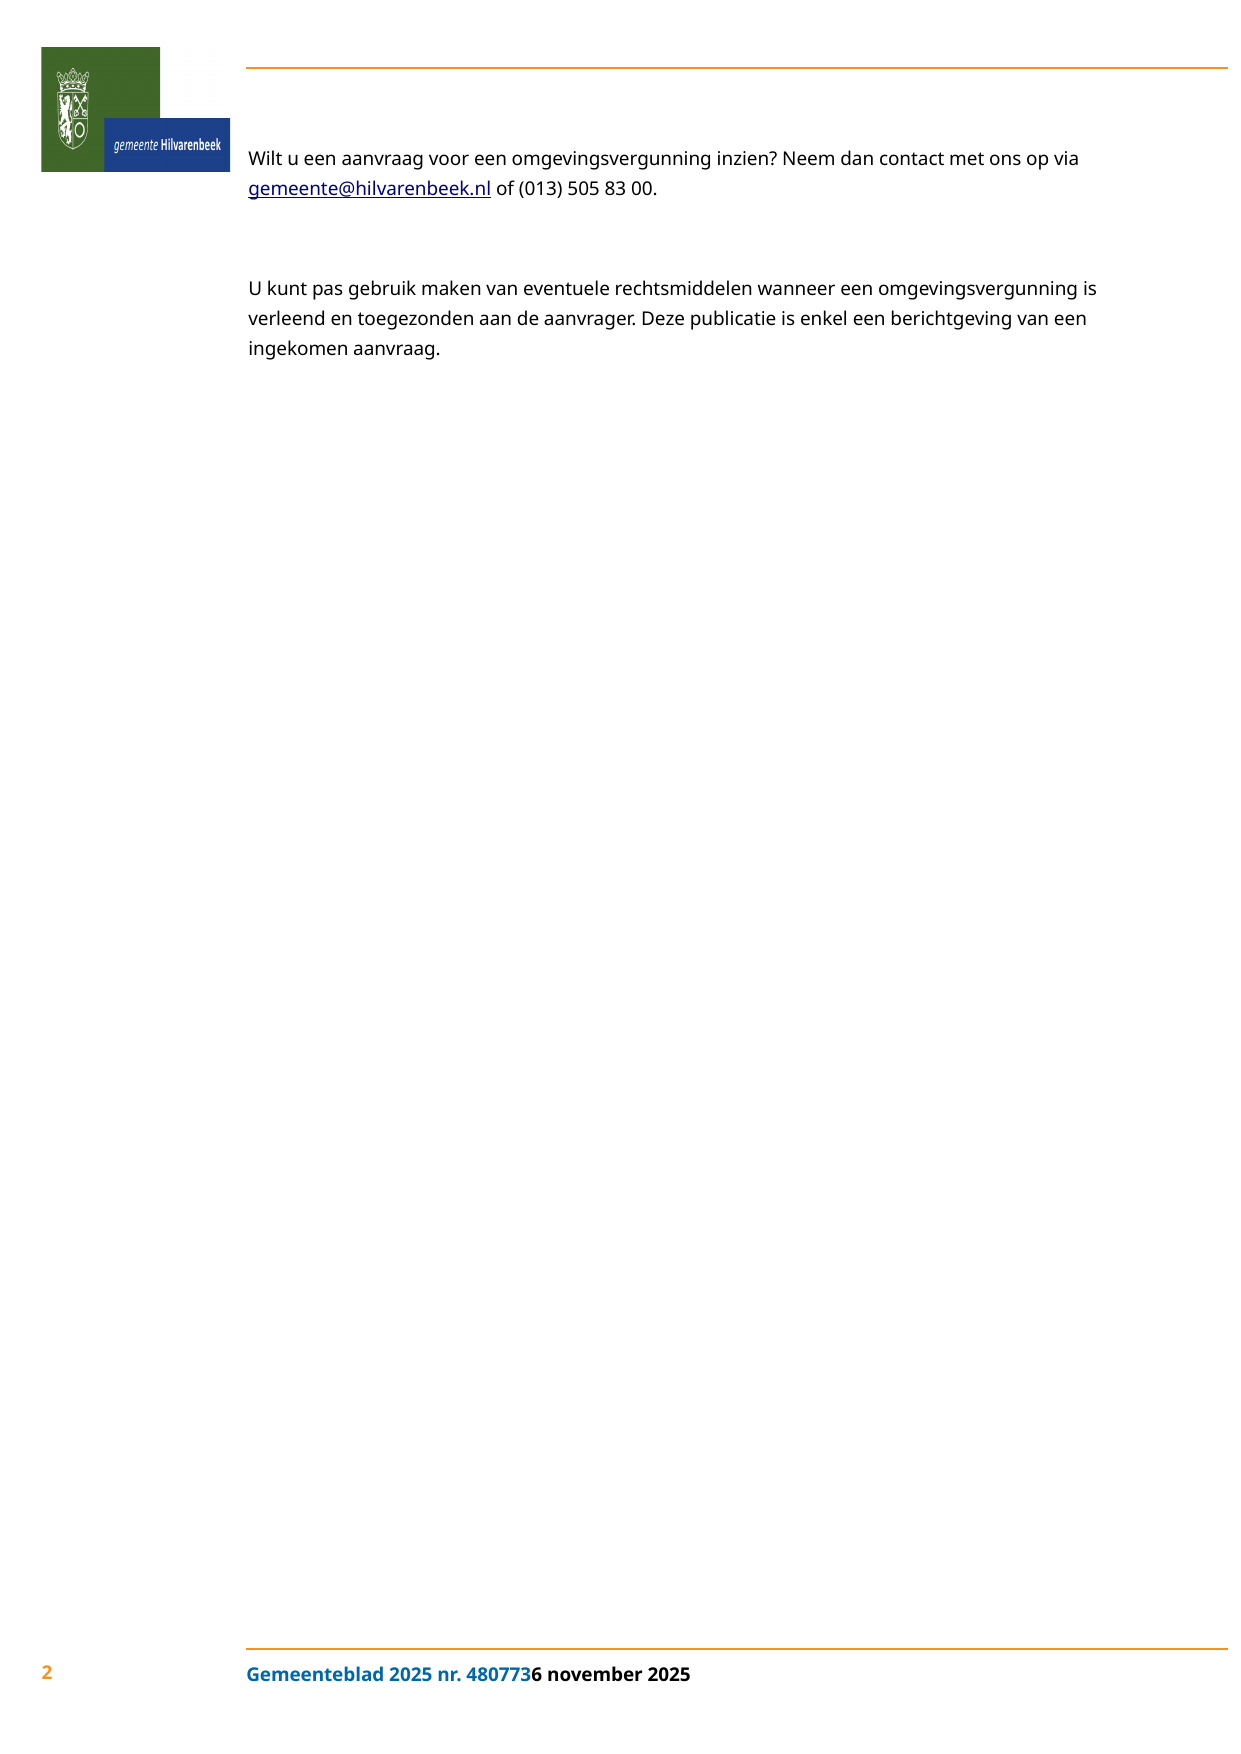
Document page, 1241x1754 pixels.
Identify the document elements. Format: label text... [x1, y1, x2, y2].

text U kunt pas gebruik maken van eventuele rechtsmiddelen wanneer een omgevingsvergunning is verleend en toegezonden aan de aanvrager. Deze publicatie is enkel een berichtgeving van een ingekomen aanvraag. [248, 276, 1152, 361]
picture [41, 47, 231, 172]
text Wilt u een aanvraag voor een omgevingsvergunning inzien? Neem dan contact met ons op via gemeente@hilvarenbeek.nl of (013) 505 83 00. [248, 145, 1152, 201]
